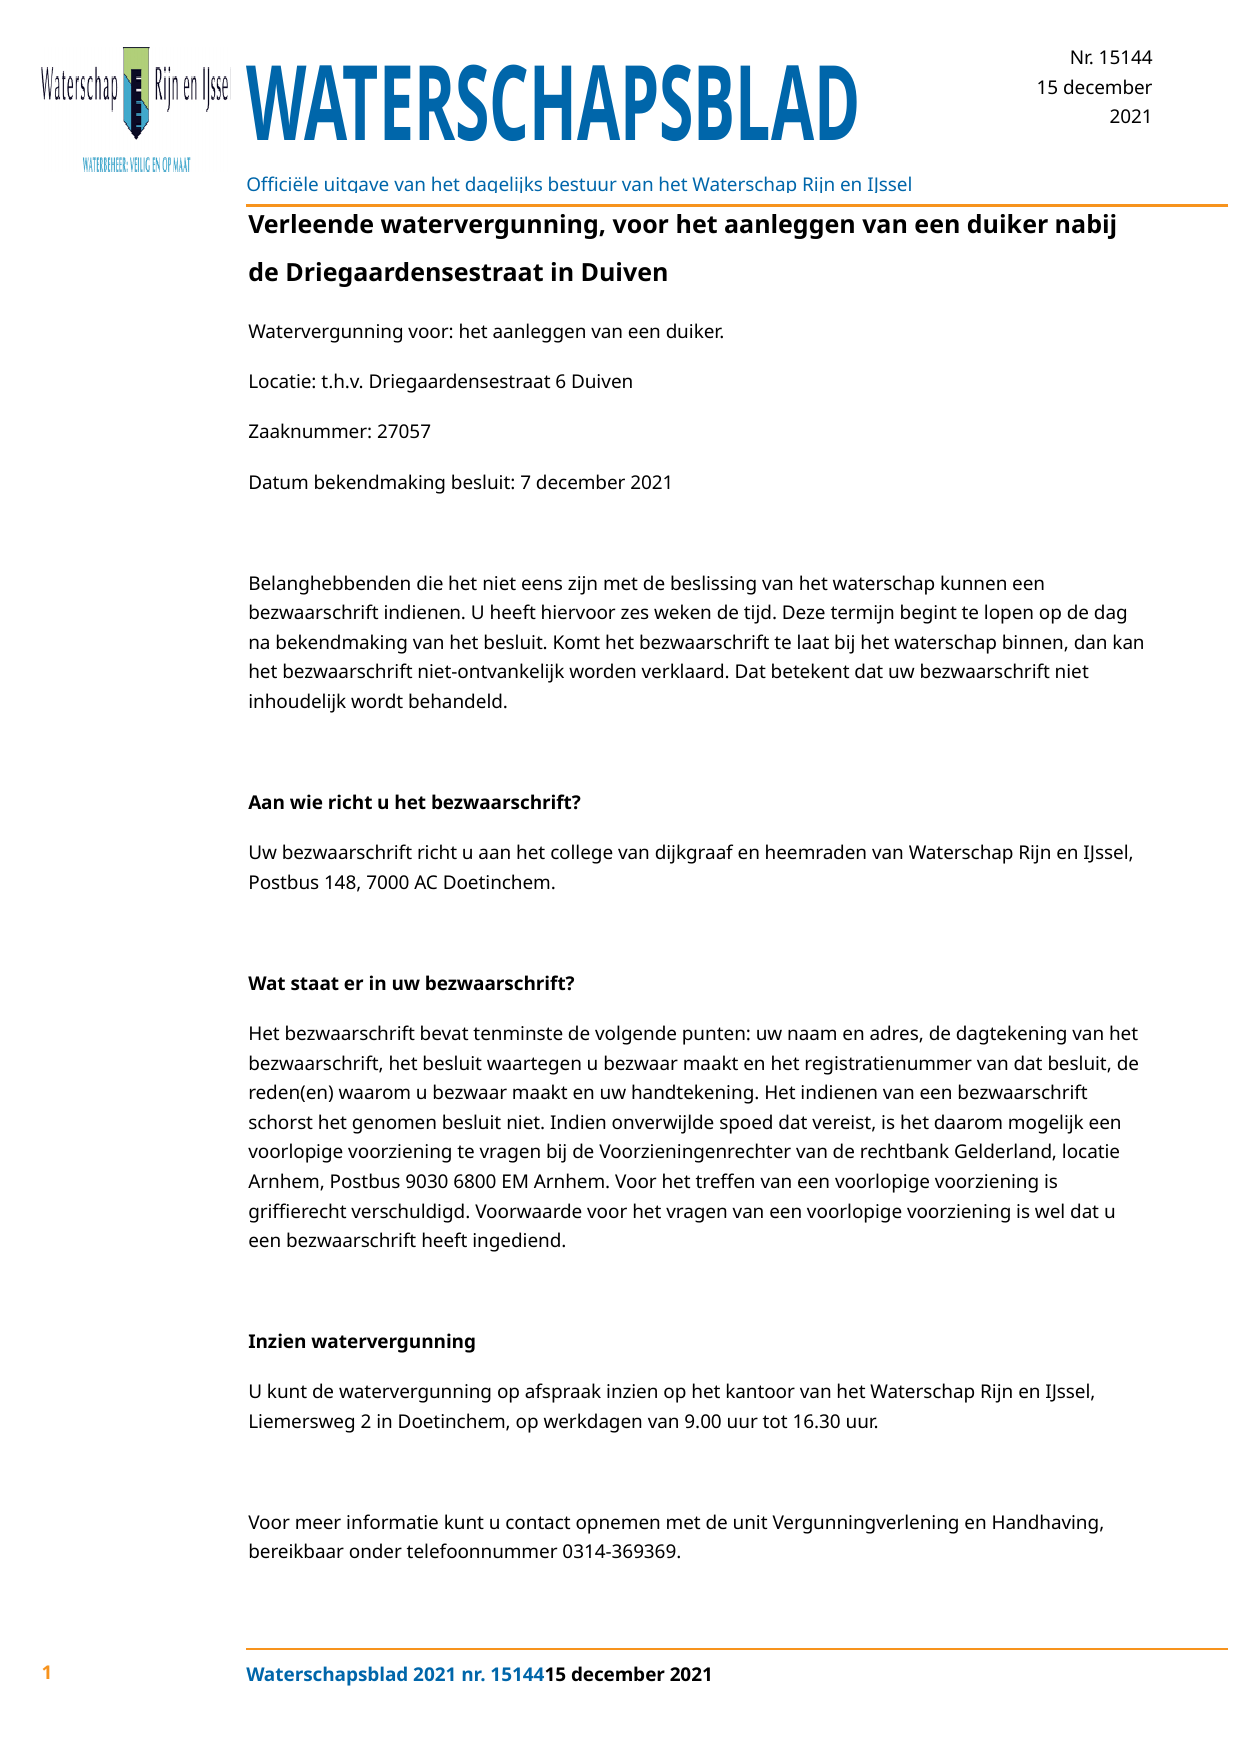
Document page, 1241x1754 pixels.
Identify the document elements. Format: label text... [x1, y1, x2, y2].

text U kunt de watervergunning op afspraak inzien op het kantoor van het Waterschap Rijn en IJssel, Liemersweg 2 in Doetinchem, op werkdagen van 9.00 uur tot 16.30 uur. [248, 1379, 1152, 1434]
text Zaaknummer: 27057 [248, 419, 1152, 444]
text Inzien watervergunning [248, 1328, 1152, 1354]
picture [41, 47, 231, 172]
text Uw bezwaarschrift richt u aan het college van dijkgraaf en heemraden van Waterschap Rijn en IJssel, Postbus 148, 7000 AC Doetinchem. [248, 839, 1152, 895]
text Het bezwaarschrift bevat tenminste de volgende punten: uw naam en adres, de dagtekening van het bezwaarschrift, het besluit waartegen u bezwaar maakt en het registratienummer van dat besluit, de reden(en) waarom u bezwaar maakt en uw handtekening. Het indienen van een bezwaarschrift schorst het genomen besluit niet. Indien onverwijlde spoed dat vereist, is het daarom mogelijk een voorlopige voorziening te vragen bij de Voorzieningenrechter van de rechtbank Gelderland, locatie Arnhem, Postbus 9030 6800 EM Arnhem. Voor het treffen van een voorlopige voorziening is griffierecht verschuldigd. Voorwaarde voor het vragen van een voorlopige voorziening is wel dat u een bezwaarschrift heeft ingediend. [248, 1020, 1152, 1253]
text Locatie: t.h.v. Driegaardensestraat 6 Duiven [248, 368, 1152, 394]
text Watervergunning voor: het aanleggen van een duiker. [248, 318, 1152, 344]
text Verleende watervergunning, voor het aanleggen van een duiker nabij de Driegaardensestraat in Duiven [248, 207, 1152, 288]
text Belanghebbenden die het niet eens zijn met de beslissing van het waterschap kunnen een bezwaarschrift indienen. U heeft hiervoor zes weken de tijd. Deze termijn begint te lopen op de dag na bekendmaking van het besluit. Komt het bezwaarschrift te laat bij het waterschap binnen, dan kan het bezwaarschrift niet-ontvankelijk worden verklaard. Dat betekent dat uw bezwaarschrift niet inhoudelijk wordt behandeld. [248, 570, 1152, 714]
text Aan wie richt u het bezwaarschrift? [248, 789, 1152, 815]
text Voor meer informatie kunt u contact opnemen met de unit Vergunningverlening en Handhaving, bereikbaar onder telefoonnummer 0314-369369. [248, 1509, 1152, 1564]
text Datum bekendmaking besluit: 7 december 2021 [248, 469, 1152, 495]
text Wat staat er in uw bezwaarschrift? [248, 970, 1152, 996]
